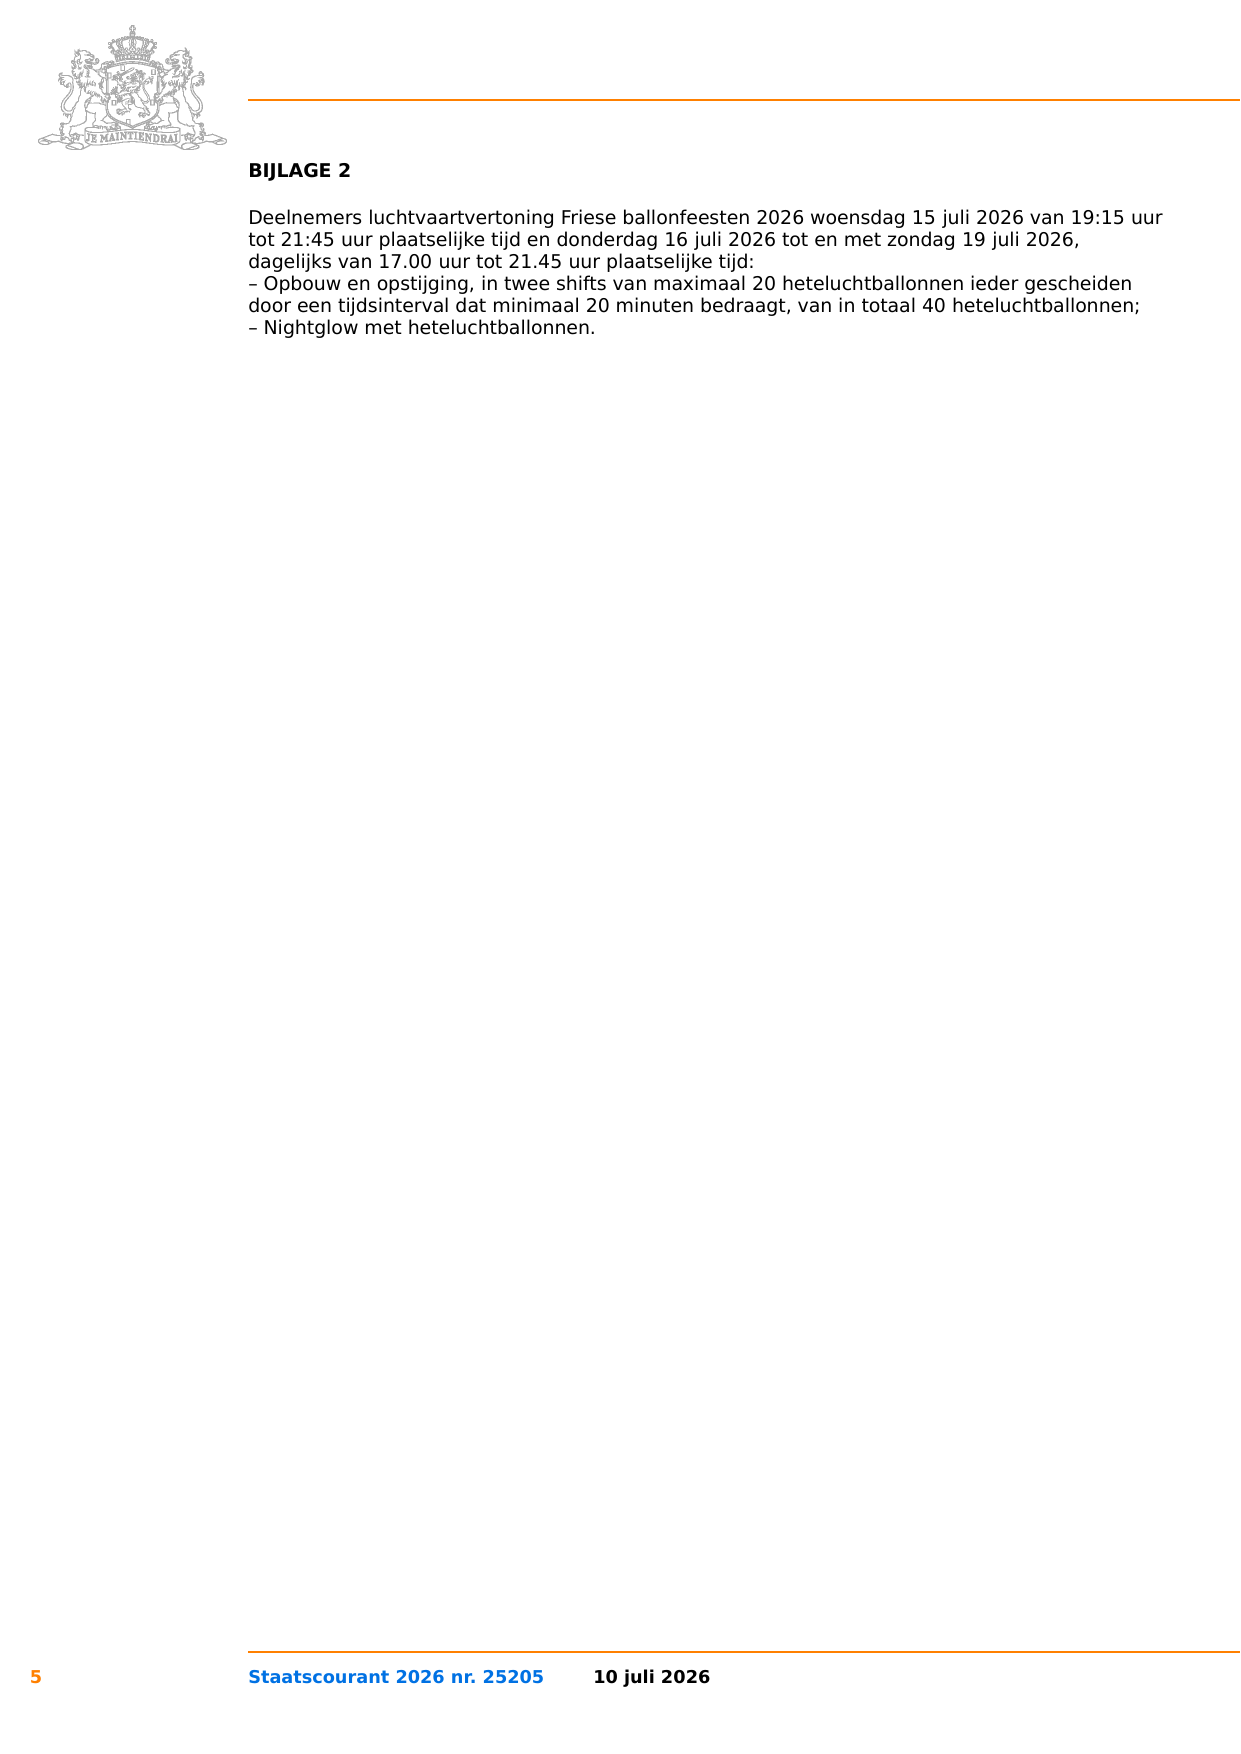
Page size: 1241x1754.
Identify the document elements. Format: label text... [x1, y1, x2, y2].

picture [38, 25, 227, 150]
text – Opbouw en opstijging, in twee shifts van maximaal 20 heteluchtballonnen ieder gescheiden door een tijdsinterval dat minimaal 20 minuten bedraagt, van in totaal 40 heteluchtballonnen; [248, 273, 1163, 317]
text Deelnemers luchtvaartvertoning Friese ballonfeesten 2026 woensdag 15 juli 2026 van 19:15 uur tot 21:45 uur plaatselijke tijd en donderdag 16 juli 2026 tot en met zondag 19 juli 2026, dagelijks van 17.00 uur tot 21.45 uur plaatselijke tijd: [248, 207, 1163, 273]
subtitle BIJLAGE 2 [248, 160, 1163, 182]
text – Nightglow met heteluchtballonnen. [248, 317, 1163, 339]
